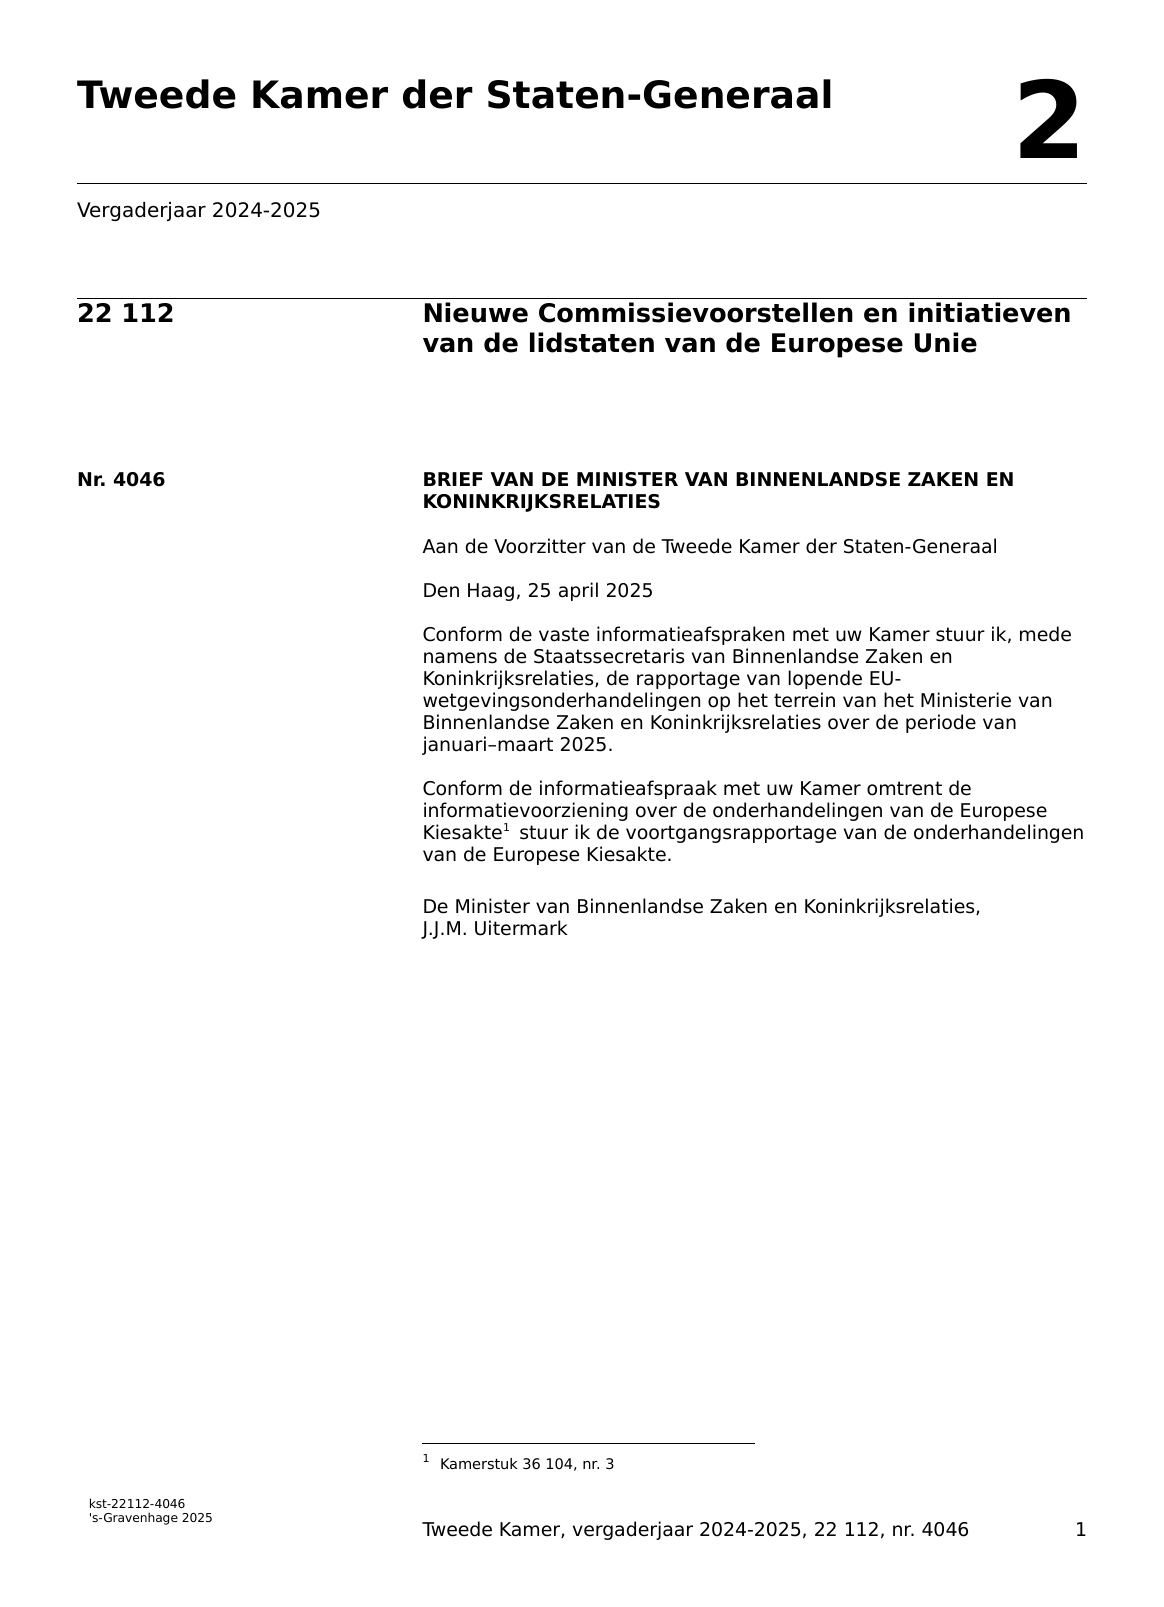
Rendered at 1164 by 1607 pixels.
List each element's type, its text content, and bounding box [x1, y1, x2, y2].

text Conform de informatieafspraak met uw Kamer omtrent de informatievoorziening over de onderhandelingen van de Europese Kiesakte stuur ik de voortgangsrapportage van de onderhandelingen van de Europese Kiesakte. [422, 778, 1087, 866]
table_header 2 [886, 59, 1087, 183]
text 's-Gravenhage 2025 [88, 1511, 323, 1525]
text Aan de Voorzitter van de Tweede Kamer der Staten-Generaal [422, 536, 1087, 557]
text Kamerstuk 36 104, nr. 3 [422, 1452, 1087, 1474]
subtitle Nr. 4046 BRIEF VAN DE MINISTER VAN BINNENLANDSE ZAKEN EN KONINKRIJKSRELATIES [77, 469, 1087, 513]
text Den Haag, 25 april 2025 [422, 580, 1087, 602]
subtitle 22 112 Nieuwe Commissievoorstellen en initiatieven van de lidstaten van de Europese Unie [77, 299, 1087, 358]
table_cell Vergaderjaar 2024-2025 [77, 184, 1087, 298]
text Conform de vaste informatieafspraken met uw Kamer stuur ik, mede namens de Staatssecretaris van Binnenlandse Zaken en Koninkrijksrelaties, de rapportage van lopende EU-wetgevingsonderhandelingen op het terrein van het Ministerie van Binnenlandse Zaken en Koninkrijksrelaties over de periode van januari–maart 2025. [422, 624, 1087, 756]
text De Minister van Binnenlandse Zaken en Koninkrijksrelaties, J.J.M. Uitermark [422, 896, 1087, 940]
text kst-22112-4046 [88, 1497, 323, 1511]
table_header Tweede Kamer der Staten-Generaal [77, 59, 886, 183]
